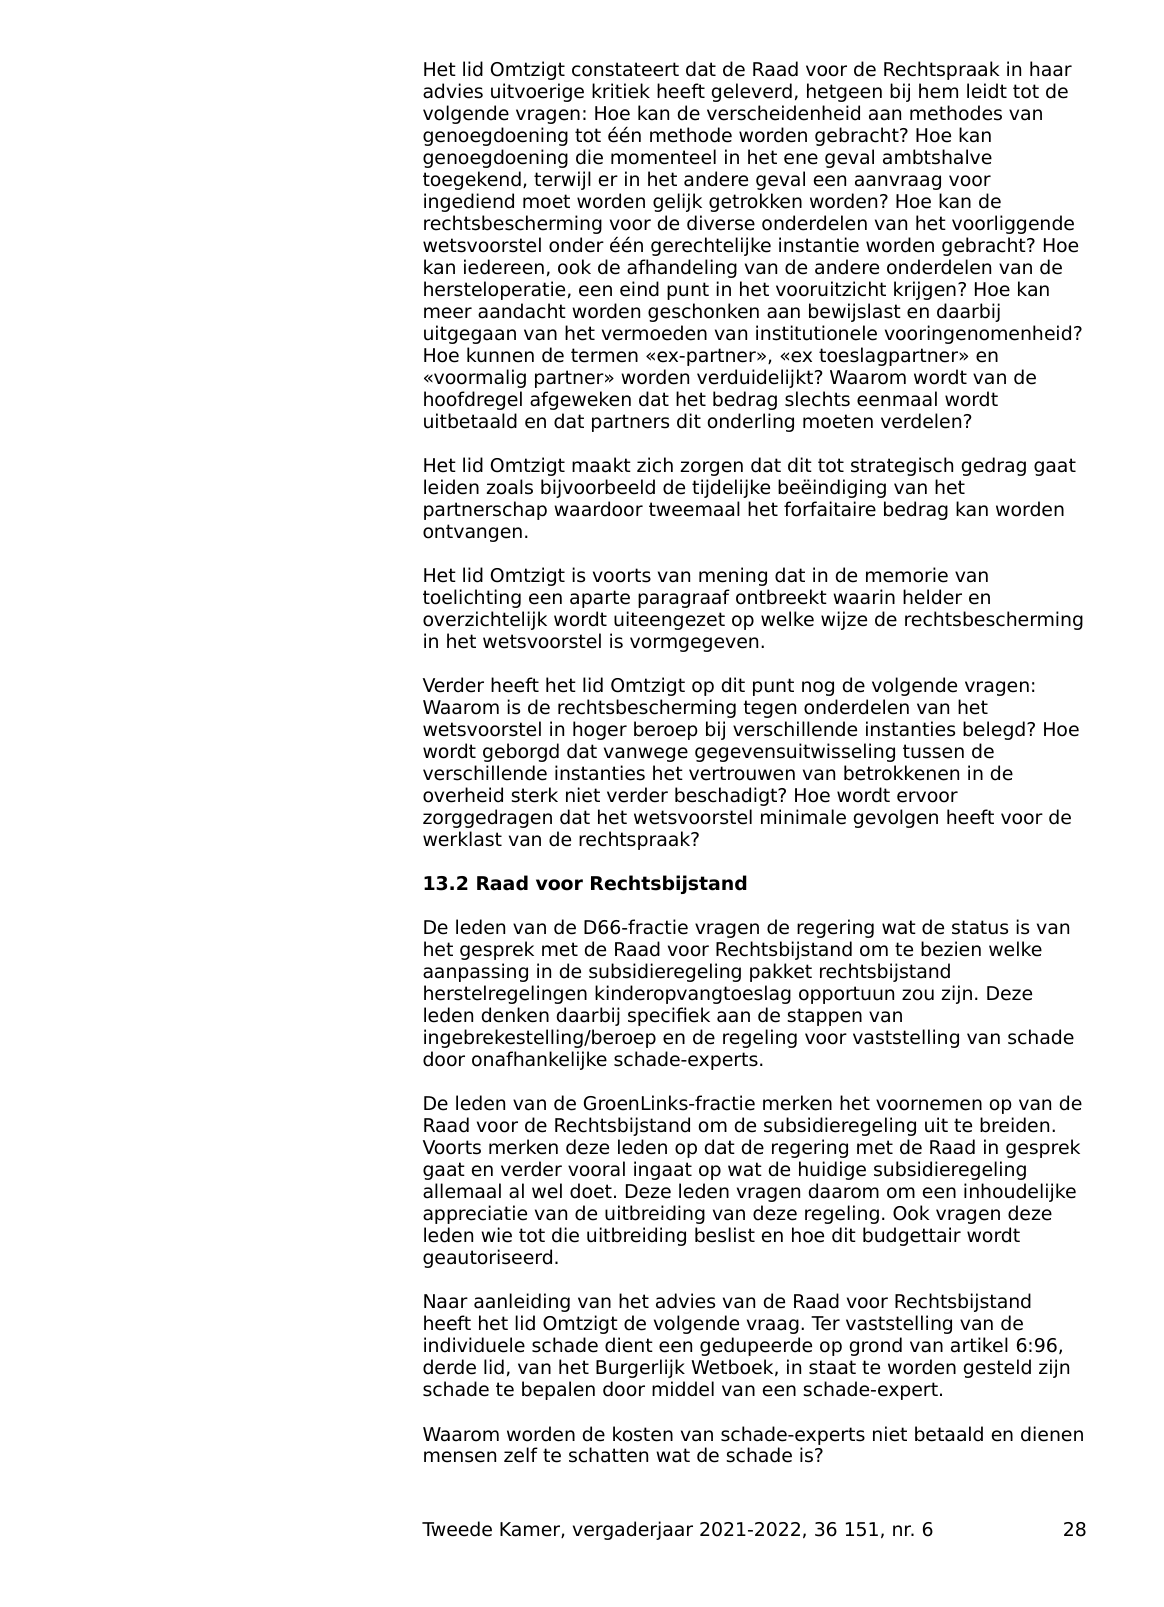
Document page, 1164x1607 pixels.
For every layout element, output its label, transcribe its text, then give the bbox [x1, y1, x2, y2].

text Verder heeft het lid Omtzigt op dit punt nog de volgende vragen: Waarom is de rechtsbescherming tegen onderdelen van het wetsvoorstel in hoger beroep bij verschillende instanties belegd? Hoe wordt geborgd dat vanwege gegevensuitwisseling tussen de verschillende instanties het vertrouwen van betrokkenen in de overheid sterk niet verder beschadigt? Hoe wordt ervoor zorggedragen dat het wetsvoorstel minimale gevolgen heeft voor de werklast van de rechtspraak? [422, 675, 1087, 851]
text Het lid Omtzigt is voorts van mening dat in de memorie van toelichting een aparte paragraaf ontbreekt waarin helder en overzichtelijk wordt uiteengezet op welke wijze de rechtsbescherming in het wetsvoorstel is vormgegeven. [422, 565, 1087, 653]
text Het lid Omtzigt maakt zich zorgen dat dit tot strategisch gedrag gaat leiden zoals bijvoorbeeld de tijdelijke beëindiging van het partnerschap waardoor tweemaal het forfaitaire bedrag kan worden ontvangen. [422, 455, 1087, 543]
text Het lid Omtzigt constateert dat de Raad voor de Rechtspraak in haar advies uitvoerige kritiek heeft geleverd, hetgeen bij hem leidt tot de volgende vragen: Hoe kan de verscheidenheid aan methodes van genoegdoening tot één methode worden gebracht? Hoe kan genoegdoening die momenteel in het ene geval ambtshalve toegekend, terwijl er in het andere geval een aanvraag voor ingediend moet worden gelijk getrokken worden? Hoe kan de rechtsbescherming voor de diverse onderdelen van het voorliggende wetsvoorstel onder één gerechtelijke instantie worden gebracht? Hoe kan iedereen, ook de afhandeling van de andere onderdelen van de hersteloperatie, een eind punt in het vooruitzicht krijgen? Hoe kan meer aandacht worden geschonken aan bewijslast en daarbij uitgegaan van het vermoeden van institutionele vooringenomenheid? Hoe kunnen de termen «ex-partner», «ex toeslagpartner» en «voormalig partner» worden verduidelijkt? Waarom wordt van de hoofdregel afgeweken dat het bedrag slechts eenmaal wordt uitbetaald en dat partners dit onderling moeten verdelen? [422, 59, 1087, 433]
subtitle 13.2 Raad voor Rechtsbijstand [422, 873, 1087, 895]
text De leden van de D66-fractie vragen de regering wat de status is van het gesprek met de Raad voor Rechtsbijstand om te bezien welke aanpassing in de subsidieregeling pakket rechtsbijstand herstelregelingen kinderopvangtoeslag opportuun zou zijn. Deze leden denken daarbij specifiek aan de stappen van ingebrekestelling/beroep en de regeling voor vaststelling van schade door onafhankelijke schade-experts. [422, 917, 1087, 1071]
text Naar aanleiding van het advies van de Raad voor Rechtsbijstand heeft het lid Omtzigt de volgende vraag. Ter vaststelling van de individuele schade dient een gedupeerde op grond van artikel 6:96, derde lid, van het Burgerlijk Wetboek, in staat te worden gesteld zijn schade te bepalen door middel van een schade-expert. [422, 1291, 1087, 1401]
text Waarom worden de kosten van schade-experts niet betaald en dienen mensen zelf te schatten wat de schade is? [422, 1423, 1087, 1467]
text De leden van de GroenLinks-fractie merken het voornemen op van de Raad voor de Rechtsbijstand om de subsidieregeling uit te breiden. Voorts merken deze leden op dat de regering met de Raad in gesprek gaat en verder vooral ingaat op wat de huidige subsidieregeling allemaal al wel doet. Deze leden vragen daarom om een inhoudelijke appreciatie van de uitbreiding van deze regeling. Ook vragen deze leden wie tot die uitbreiding beslist en hoe dit budgettair wordt geautoriseerd. [422, 1093, 1087, 1269]
